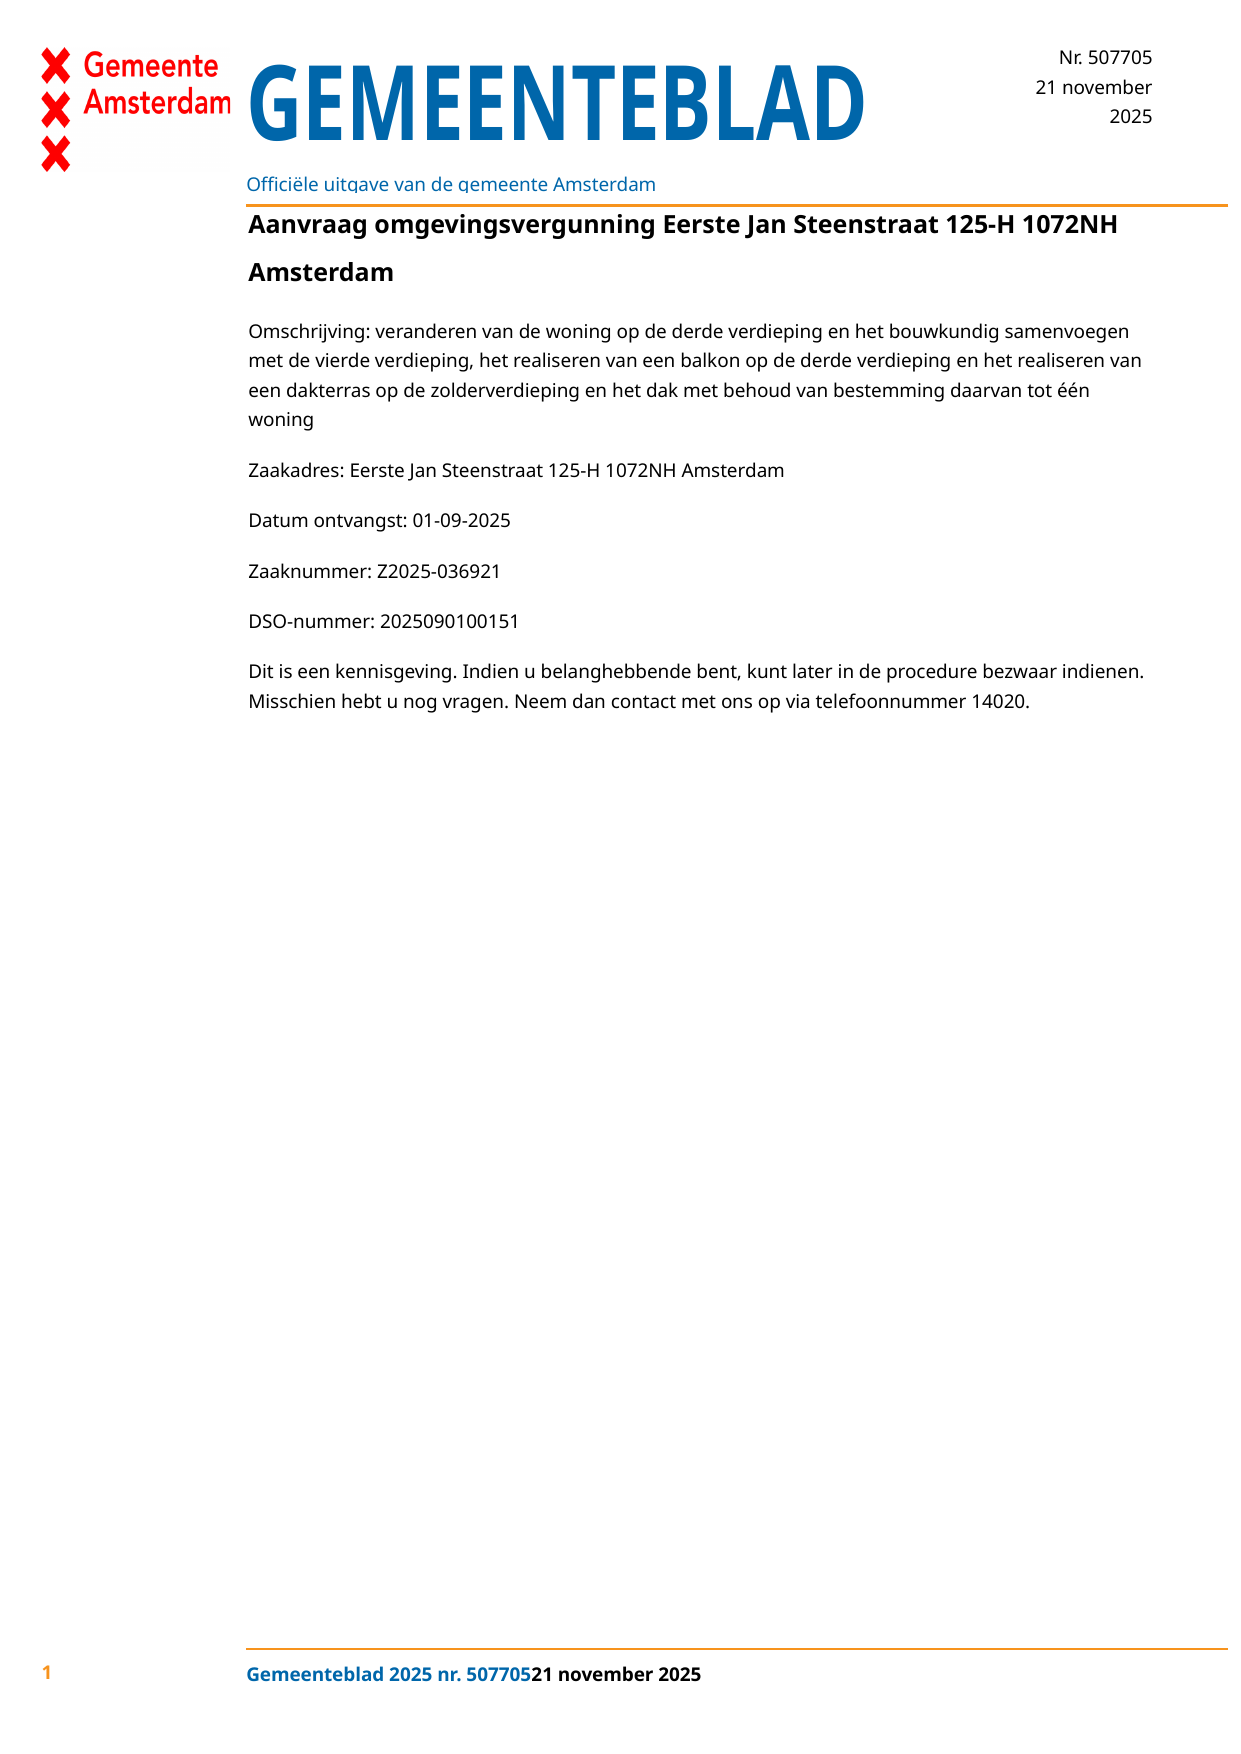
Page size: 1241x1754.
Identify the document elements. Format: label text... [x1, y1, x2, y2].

text Zaakadres: Eerste Jan Steenstraat 125-H 1072NH Amsterdam [248, 457, 1152, 483]
picture [41, 47, 231, 172]
text Dit is een kennisgeving. Indien u belanghebbende bent, kunt later in de procedure bezwaar indienen. Misschien hebt u nog vragen. Neem dan contact met ons op via telefoonnummer 14020. [248, 659, 1152, 714]
text DSO-nummer: 2025090100151 [248, 608, 1152, 634]
text Datum ontvangst: 01-09-2025 [248, 507, 1152, 533]
text Zaaknummer: Z2025-036921 [248, 558, 1152, 584]
text Aanvraag omgevingsvergunning Eerste Jan Steenstraat 125-H 1072NH Amsterdam [248, 207, 1152, 288]
text Omschrijving: veranderen van de woning op de derde verdieping en het bouwkundig samenvoegen met de vierde verdieping, het realiseren van een balkon op de derde verdieping en het realiseren van een dakterras op de zolderverdieping en het dak met behoud van bestemming daarvan tot één woning [248, 318, 1152, 432]
